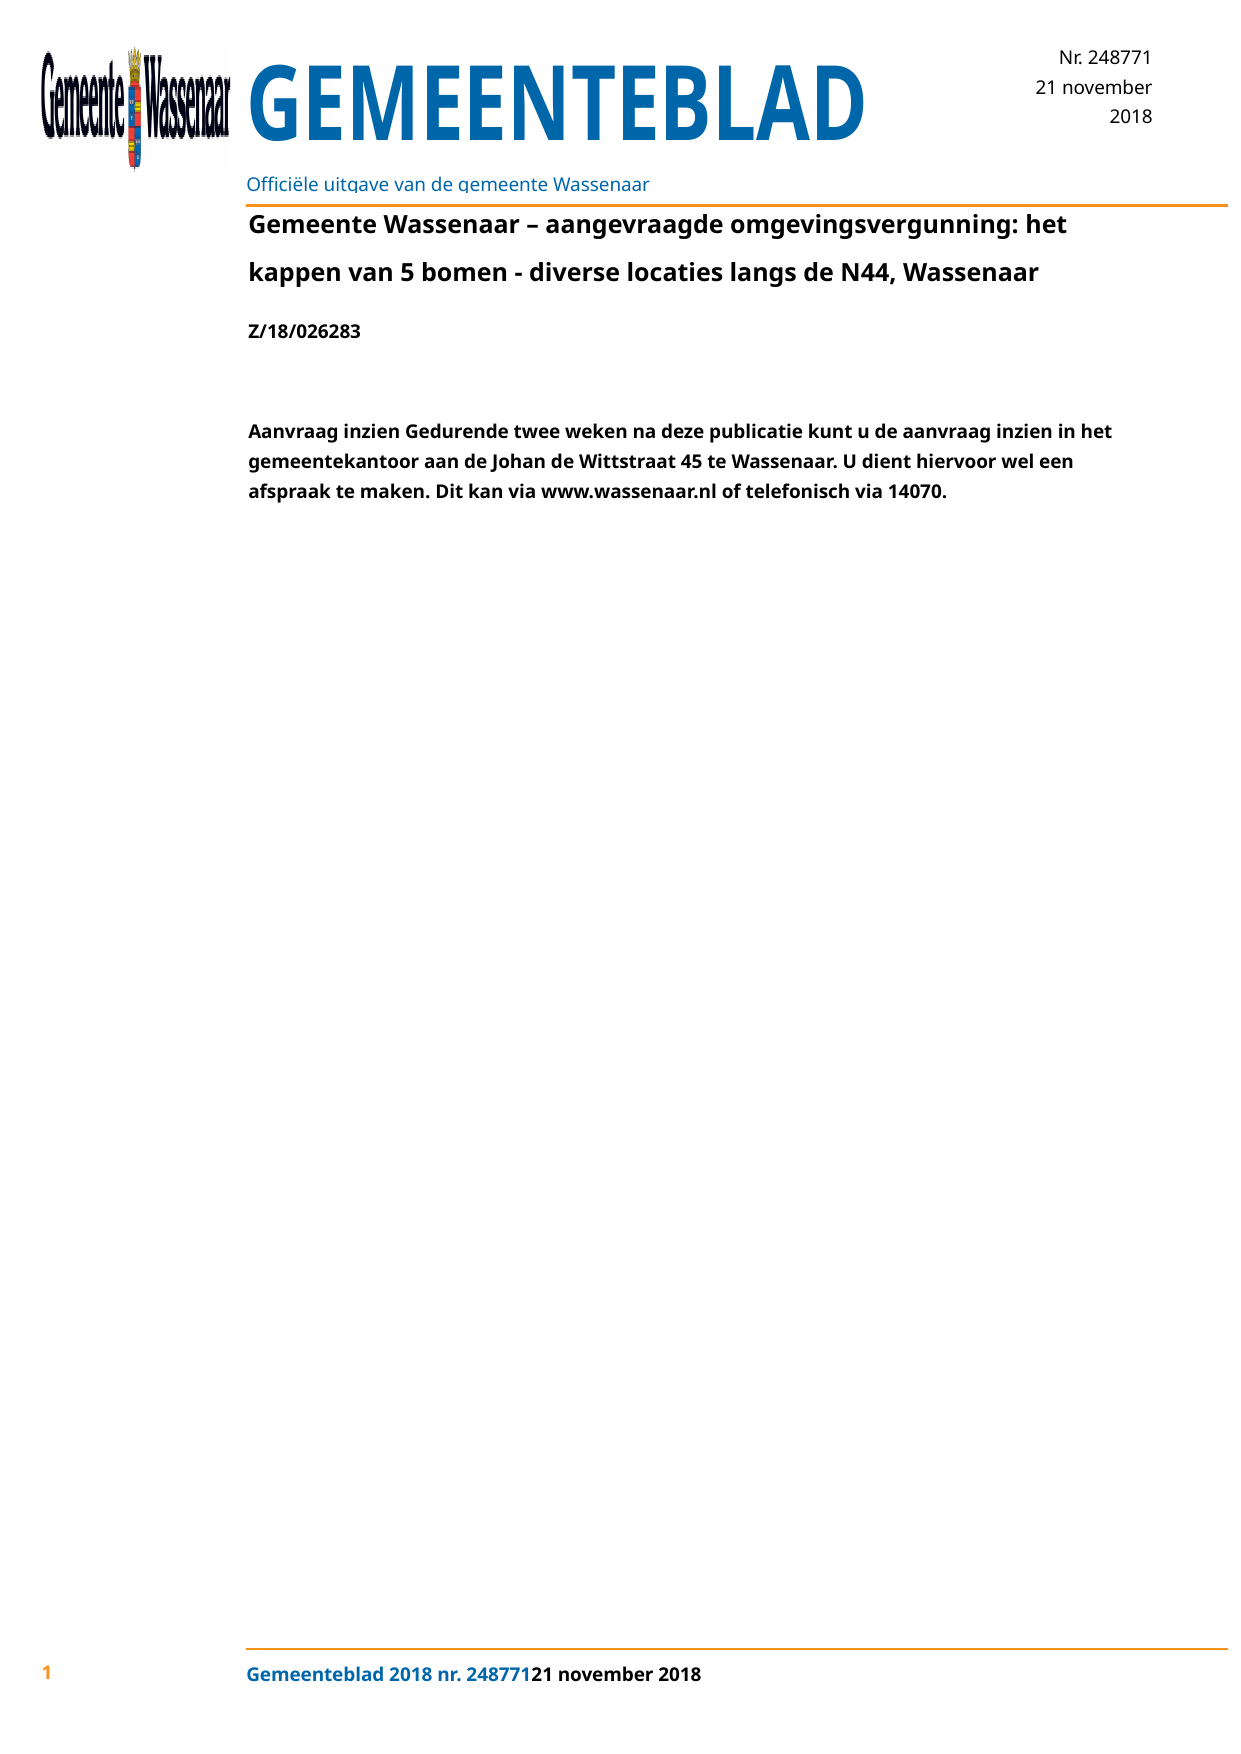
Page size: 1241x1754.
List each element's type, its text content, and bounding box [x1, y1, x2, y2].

text Z/18/026283 [248, 318, 1152, 344]
picture [41, 47, 231, 172]
text Gemeente Wassenaar – aangevraagde omgevingsvergunning: het kappen van 5 bomen - diverse locaties langs de N44, Wassenaar [248, 207, 1152, 288]
text Aanvraag inzien Gedurende twee weken na deze publicatie kunt u de aanvraag inzien in het gemeentekantoor aan de Johan de Wittstraat 45 te Wassenaar. U dient hiervoor wel een afspraak te maken. Dit kan via www.wassenaar.nl of telefonisch via 14070. [248, 419, 1152, 504]
